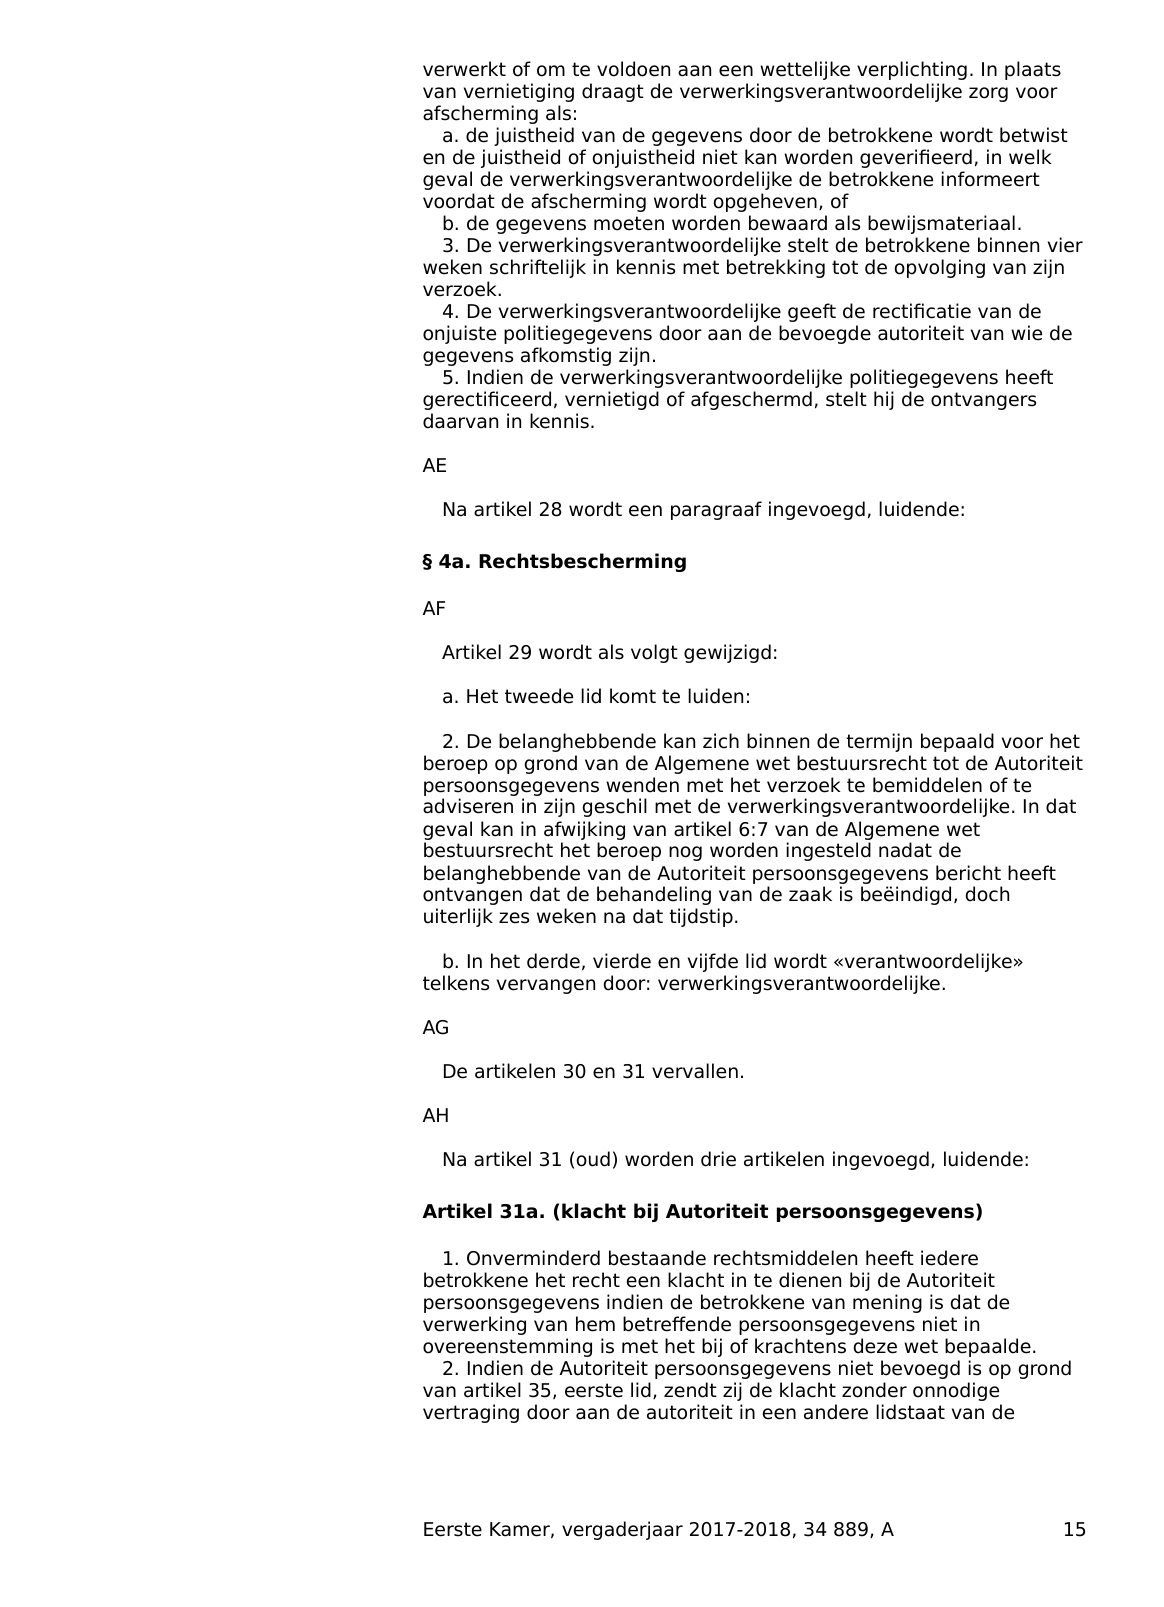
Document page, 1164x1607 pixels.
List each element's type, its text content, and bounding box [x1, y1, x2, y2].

text Artikel 29 wordt als volgt gewijzigd: [422, 642, 1087, 664]
text b. de gegevens moeten worden bewaard als bewijsmateriaal. [422, 213, 1087, 235]
subtitle Artikel 31a. (klacht bij Autoriteit persoonsgegevens) [422, 1201, 1087, 1223]
text 1. Onverminderd bestaande rechtsmiddelen heeft iedere betrokkene het recht een klacht in te dienen bij de Autoriteit persoonsgegevens indien de betrokkene van mening is dat de verwerking van hem betreffende persoonsgegevens niet in overeenstemming is met het bij of krachtens deze wet bepaalde. [422, 1248, 1087, 1358]
text a. de juistheid van de gegevens door de betrokkene wordt betwist en de juistheid of onjuistheid niet kan worden geverifieerd, in welk geval de verwerkingsverantwoordelijke de betrokkene informeert voordat de afscherming wordt opgeheven, of [422, 125, 1087, 213]
text a. Het tweede lid komt te luiden: [422, 686, 1087, 708]
text 3. De verwerkingsverantwoordelijke stelt de betrokkene binnen vier weken schriftelijk in kennis met betrekking tot de opvolging van zijn verzoek. [422, 235, 1087, 301]
text AF [422, 598, 1087, 620]
text 2. Indien de Autoriteit persoonsgegevens niet bevoegd is op grond van artikel 35, eerste lid, zendt zij de klacht zonder onnodige vertraging door aan de autoriteit in een andere lidstaat van de [422, 1358, 1087, 1424]
text 2. De belanghebbende kan zich binnen de termijn bepaald voor het beroep op grond van de Algemene wet bestuursrecht tot de Autoriteit persoonsgegevens wenden met het verzoek te bemiddelen of te adviseren in zijn geschil met de verwerkingsverantwoordelijke. In dat geval kan in afwijking van artikel 6:7 van de Algemene wet bestuursrecht het beroep nog worden ingesteld nadat de belanghebbende van de Autoriteit persoonsgegevens bericht heeft ontvangen dat de behandeling van de zaak is beëindigd, doch uiterlijk zes weken na dat tijdstip. [422, 731, 1087, 928]
text 5. Indien de verwerkingsverantwoordelijke politiegegevens heeft gerectificeerd, vernietigd of afgeschermd, stelt hij de ontvangers daarvan in kennis. [422, 367, 1087, 433]
text De artikelen 30 en 31 vervallen. [422, 1061, 1087, 1083]
text AE [422, 455, 1087, 477]
text Na artikel 28 wordt een paragraaf ingevoegd, luidende: [422, 499, 1087, 521]
text AH [422, 1105, 1087, 1127]
text Na artikel 31 (oud) worden drie artikelen ingevoegd, luidende: [422, 1149, 1087, 1171]
text AG [422, 1017, 1087, 1039]
text b. In het derde, vierde en vijfde lid wordt «verantwoordelijke» telkens vervangen door: verwerkingsverantwoordelijke. [422, 951, 1087, 994]
text verwerkt of om te voldoen aan een wettelijke verplichting. In plaats van vernietiging draagt de verwerkingsverantwoordelijke zorg voor afscherming als: [422, 59, 1087, 125]
text 4. De verwerkingsverantwoordelijke geeft de rectificatie van de onjuiste politiegegevens door aan de bevoegde autoriteit van wie de gegevens afkomstig zijn. [422, 301, 1087, 367]
subtitle § 4a. Rechtsbescherming [422, 551, 1087, 573]
